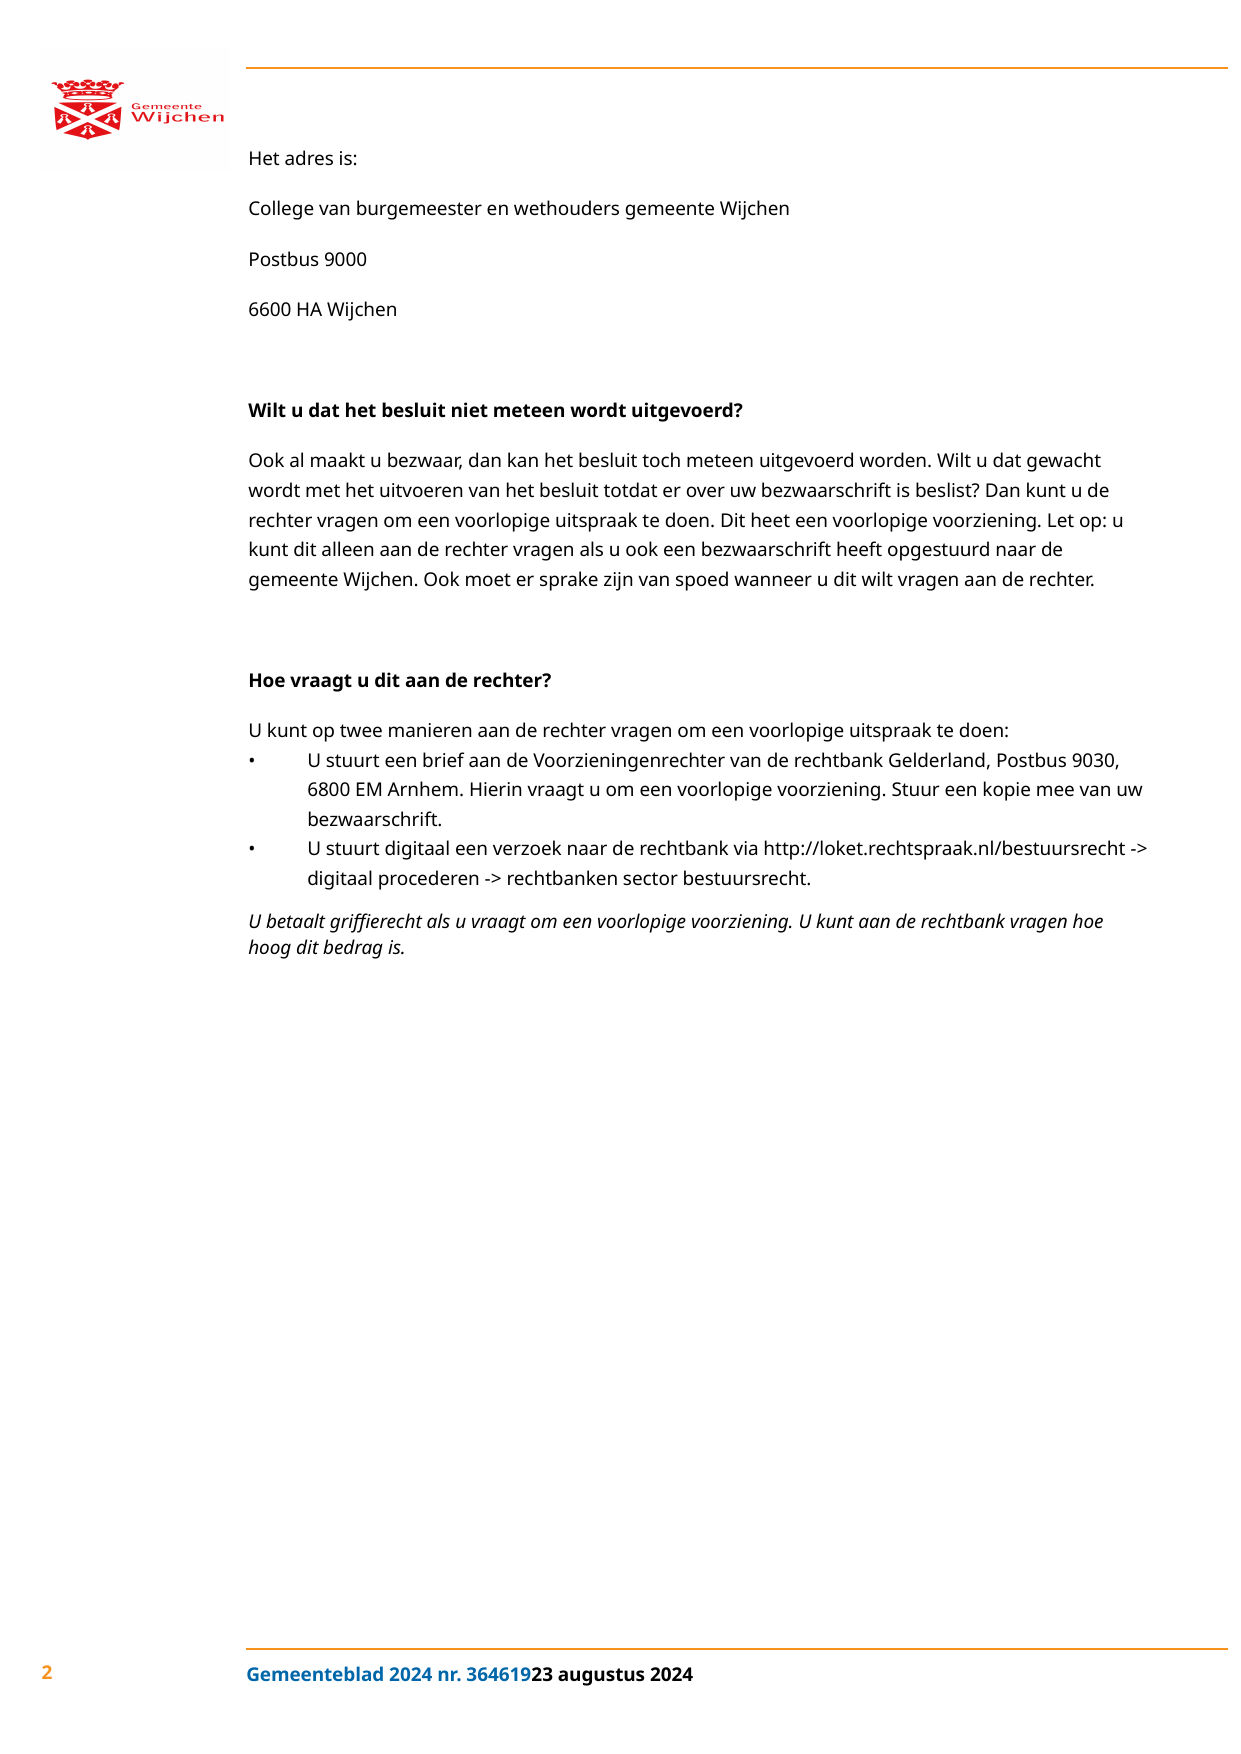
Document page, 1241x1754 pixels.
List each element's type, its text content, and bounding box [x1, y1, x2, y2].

picture [41, 47, 231, 172]
text U betaalt griffierecht als u vraagt om een voorlopige voorziening. U kunt aan de rechtbank vragen hoe hoog dit bedrag is. [248, 908, 1152, 960]
text Hoe vraagt u dit aan de rechter? [248, 667, 1152, 693]
text College van burgemeester en wethouders gemeente Wijchen [248, 196, 1152, 221]
text U kunt op twee manieren aan de rechter vragen om een voorlopige uitspraak te doen: [248, 717, 1152, 743]
list U stuurt digitaal een verzoek naar de rechtbank via http://loket.rechtspraak.nl/bestuursrecht -> digitaal procederen -> rechtbanken sector bestuursrecht. [248, 836, 1152, 891]
text Postbus 9000 [248, 246, 1152, 272]
text Ook al maakt u bezwaar, dan kan het besluit toch meteen uitgevoerd worden. Wilt u dat gewacht wordt met het uitvoeren van het besluit totdat er over uw bezwaarschrift is beslist? Dan kunt u de rechter vragen om een voorlopige uitspraak te doen. Dit heet een voorlopige voorziening. Let op: u kunt dit alleen aan de rechter vragen als u ook een bezwaarschrift heeft opgestuurd naar de gemeente Wijchen. Ook moet er sprake zijn van spoed wanneer u dit wilt vragen aan de rechter. [248, 448, 1152, 592]
list U stuurt een brief aan de Voorzieningenrechter van de rechtbank Gelderland, Postbus 9030, 6800 EM Arnhem. Hierin vraagt u om een voorlopige voorziening. Stuur een kopie mee van uw bezwaarschrift. [248, 747, 1152, 832]
text Wilt u dat het besluit niet meteen wordt uitgevoerd? [248, 397, 1152, 423]
text 6600 HA Wijchen [248, 296, 1152, 322]
text Het adres is: [248, 145, 1152, 171]
